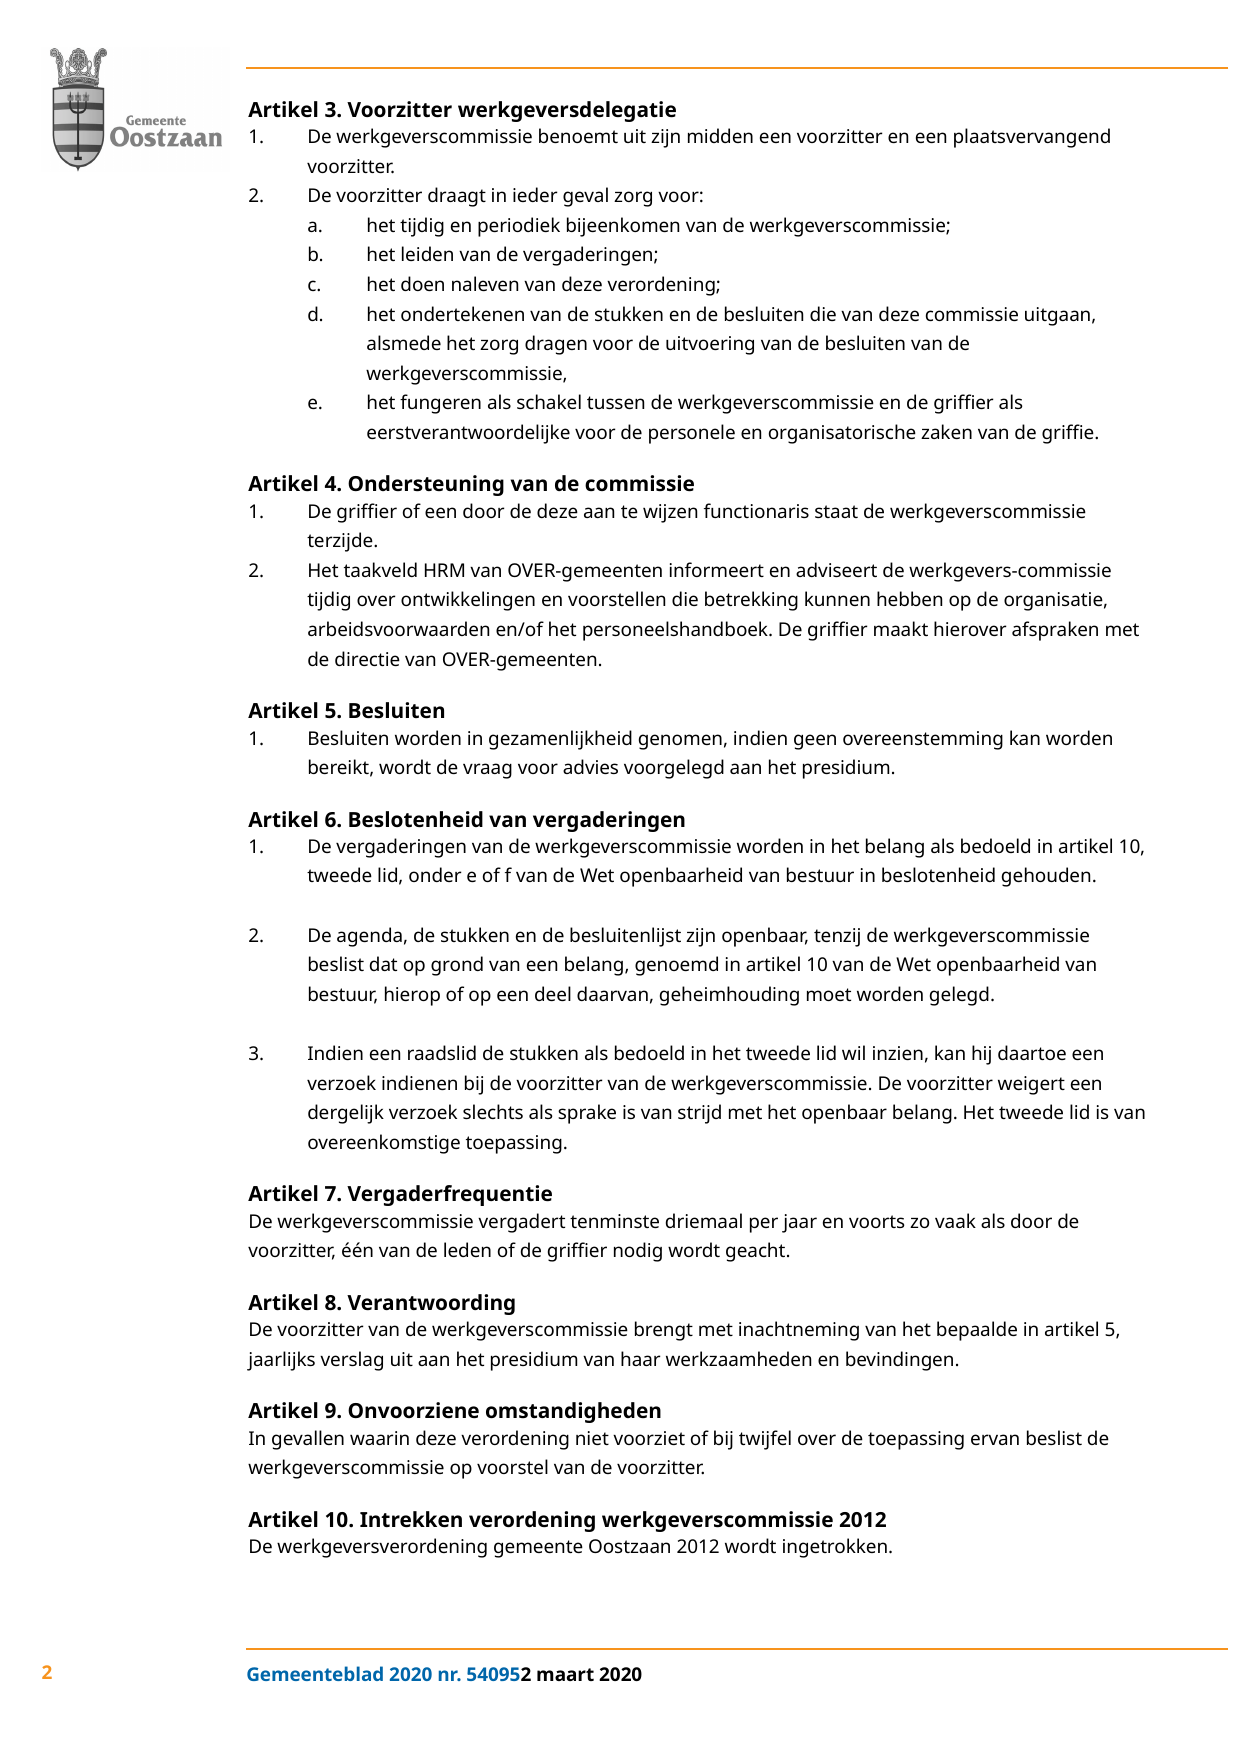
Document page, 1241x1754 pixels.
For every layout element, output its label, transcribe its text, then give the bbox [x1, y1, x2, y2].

list De voorzitter draagt in ieder geval zorg voor: [248, 182, 1152, 208]
text De werkgeverscommissie vergadert tenminste driemaal per jaar en voorts zo vaak als door de voorzitter, één van de leden of de griffier nodig wordt geacht. [248, 1208, 1152, 1263]
text Artikel 9. Onvoorziene omstandigheden [248, 1396, 1152, 1425]
list het leiden van de vergaderingen; [307, 242, 1152, 267]
list De vergaderingen van de werkgeverscommissie worden in het belang als bedoeld in artikel 10, tweede lid, onder e of f van de Wet openbaarheid van bestuur in beslotenheid gehouden. [248, 833, 1152, 888]
text De voorzitter van de werkgeverscommissie brengt met inachtneming van het bepaalde in artikel 5, jaarlijks verslag uit aan het presidium van haar werkzaamheden en bevindingen. [248, 1316, 1152, 1372]
text In gevallen waarin deze verordening niet voorziet of bij twijfel over de toepassing ervan beslist de werkgeverscommissie op voorstel van de voorzitter. [248, 1425, 1152, 1480]
list het ondertekenen van de stukken en de besluiten die van deze commissie uitgaan, alsmede het zorg dragen voor de uitvoering van de besluiten van de werkgeverscommissie, [307, 301, 1152, 386]
text Artikel 3. Voorzitter werkgeversdelegatie [248, 95, 1152, 123]
text Artikel 10. Intrekken verordening werkgeverscommissie 2012 [248, 1505, 1152, 1533]
list Het taakveld HRM van OVER-gemeenten informeert en adviseert de werkgevers-commissie tijdig over ontwikkelingen en voorstellen die betrekking kunnen hebben op de organisatie, arbeidsvoorwaarden en/of het personeelshandboek. De griffier maakt hierover afspraken met de directie van OVER-gemeenten. [248, 557, 1152, 672]
list het fungeren als schakel tussen de werkgeverscommissie en de griffier als eerstverantwoordelijke voor de personele en organisatorische zaken van de griffie. [307, 389, 1152, 445]
text Artikel 5. Besluiten [248, 696, 1152, 725]
list het doen naleven van deze verordening; [307, 271, 1152, 297]
list het tijdig en periodiek bijeenkomen van de werkgeverscommissie; [307, 212, 1152, 238]
text Artikel 4. Ondersteuning van de commissie [248, 469, 1152, 498]
list De agenda, de stukken en de besluitenlijst zijn openbaar, tenzij de werkgeverscommissie beslist dat op grond van een belang, genoemd in artikel 10 van de Wet openbaarheid van bestuur, hierop of op een deel daarvan, geheimhouding moet worden gelegd. [248, 922, 1152, 1007]
list Besluiten worden in gezamenlijkheid genomen, indien geen overeenstemming kan worden bereikt, wordt de vraag voor advies voorgelegd aan het presidium. [248, 725, 1152, 780]
text Artikel 8. Verantwoording [248, 1288, 1152, 1316]
list Indien een raadslid de stukken als bedoeld in het tweede lid wil inzien, kan hij daartoe een verzoek indienen bij de voorzitter van de werkgeverscommissie. De voorzitter weigert een dergelijk verzoek slechts als sprake is van strijd met het openbaar belang. Het tweede lid is van overeenkomstige toepassing. [248, 1040, 1152, 1155]
picture [41, 47, 231, 172]
text Artikel 7. Vergaderfrequentie [248, 1179, 1152, 1208]
list De werkgeverscommissie benoemt uit zijn midden een voorzitter en een plaatsvervangend voorzitter. [248, 123, 1152, 178]
text Artikel 6. Beslotenheid van vergaderingen [248, 805, 1152, 833]
text De werkgeversverordening gemeente Oostzaan 2012 wordt ingetrokken. [248, 1533, 1152, 1559]
list De griffier of een door de deze aan te wijzen functionaris staat de werkgeverscommissie terzijde. [248, 498, 1152, 553]
